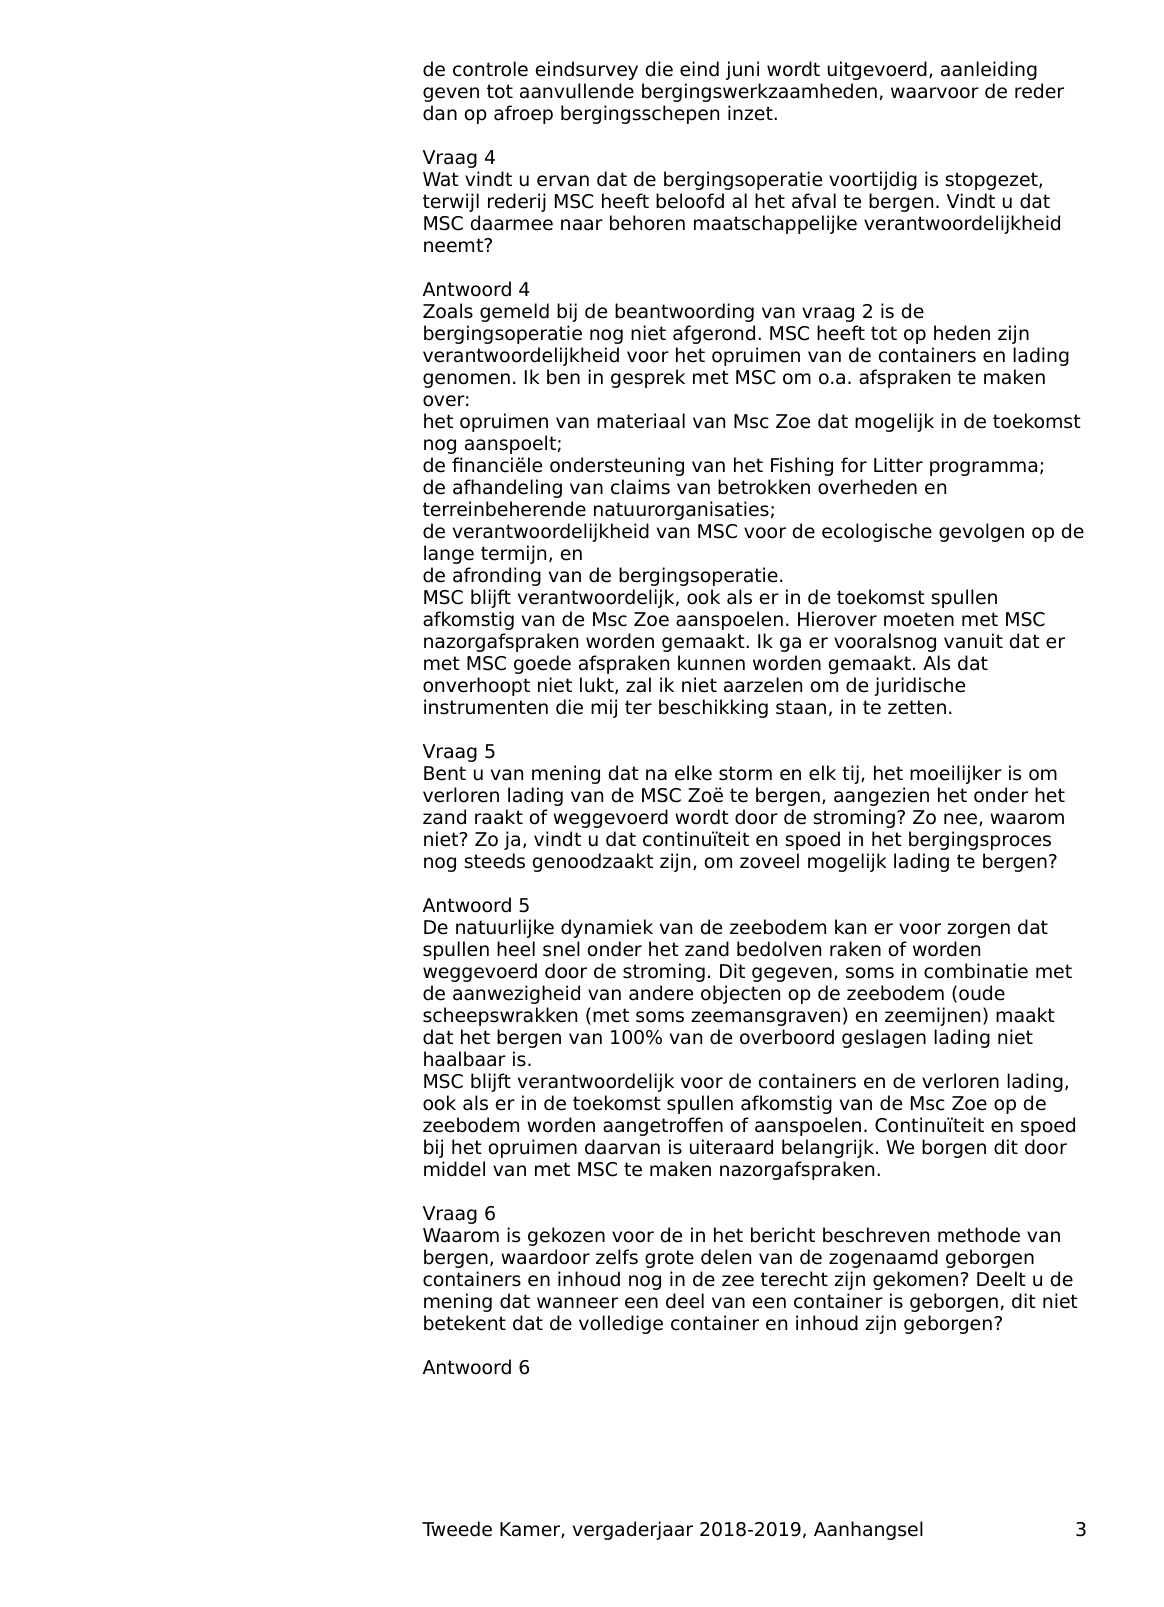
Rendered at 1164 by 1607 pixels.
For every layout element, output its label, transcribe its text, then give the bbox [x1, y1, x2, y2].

text Vraag 5 [422, 741, 1087, 763]
text De natuurlijke dynamiek van de zeebodem kan er voor zorgen dat spullen heel snel onder het zand bedolven raken of worden weggevoerd door de stroming. Dit gegeven, soms in combinatie met de aanwezigheid van andere objecten op de zeebodem (oude scheepswrakken (met soms zeemansgraven) en zeemijnen) maakt dat het bergen van 100% van de overboord geslagen lading niet haalbaar is. [422, 917, 1087, 1071]
text de afronding van de bergingsoperatie. [422, 565, 1087, 587]
text de verantwoordelijkheid van MSC voor de ecologische gevolgen op de lange termijn, en [422, 521, 1087, 565]
text Waarom is gekozen voor de in het bericht beschreven methode van bergen, waardoor zelfs grote delen van de zogenaamd geborgen containers en inhoud nog in de zee terecht zijn gekomen? Deelt u de mening dat wanneer een deel van een container is geborgen, dit niet betekent dat de volledige container en inhoud zijn geborgen? [422, 1225, 1087, 1335]
text Antwoord 5 [422, 895, 1087, 917]
text MSC blijft verantwoordelijk voor de containers en de verloren lading, ook als er in de toekomst spullen afkomstig van de Msc Zoe op de zeebodem worden aangetroffen of aanspoelen. Continuïteit en spoed bij het opruimen daarvan is uiteraard belangrijk. We borgen dit door middel van met MSC te maken nazorgafspraken. [422, 1071, 1087, 1181]
text MSC blijft verantwoordelijk, ook als er in de toekomst spullen afkomstig van de Msc Zoe aanspoelen. Hierover moeten met MSC nazorgafspraken worden gemaakt. Ik ga er vooralsnog vanuit dat er met MSC goede afspraken kunnen worden gemaakt. Als dat onverhoopt niet lukt, zal ik niet aarzelen om de juridische instrumenten die mij ter beschikking staan, in te zetten. [422, 587, 1087, 719]
text Vraag 6 [422, 1203, 1087, 1225]
text de controle eindsurvey die eind juni wordt uitgevoerd, aanleiding geven tot aanvullende bergingswerkzaamheden, waarvoor de reder dan op afroep bergingsschepen inzet. [422, 59, 1087, 125]
text Antwoord 4 [422, 279, 1087, 301]
text Antwoord 6 [422, 1357, 1087, 1379]
text Zoals gemeld bij de beantwoording van vraag 2 is de bergingsoperatie nog niet afgerond. MSC heeft tot op heden zijn verantwoordelijkheid voor het opruimen van de containers en lading genomen. Ik ben in gesprek met MSC om o.a. afspraken te maken over: [422, 301, 1087, 411]
text de financiële ondersteuning van het Fishing for Litter programma; [422, 455, 1087, 477]
text Vraag 4 [422, 147, 1087, 169]
text Bent u van mening dat na elke storm en elk tij, het moeilijker is om verloren lading van de MSC Zoë te bergen, aangezien het onder het zand raakt of weggevoerd wordt door de stroming? Zo nee, waarom niet? Zo ja, vindt u dat continuïteit en spoed in het bergingsproces nog steeds genoodzaakt zijn, om zoveel mogelijk lading te bergen? [422, 763, 1087, 873]
text Wat vindt u ervan dat de bergingsoperatie voortijdig is stopgezet, terwijl rederij MSC heeft beloofd al het afval te bergen. Vindt u dat MSC daarmee naar behoren maatschappelijke verantwoordelijkheid neemt? [422, 169, 1087, 257]
text de afhandeling van claims van betrokken overheden en terreinbeherende natuurorganisaties; [422, 477, 1087, 521]
text het opruimen van materiaal van Msc Zoe dat mogelijk in de toekomst nog aanspoelt; [422, 411, 1087, 455]
